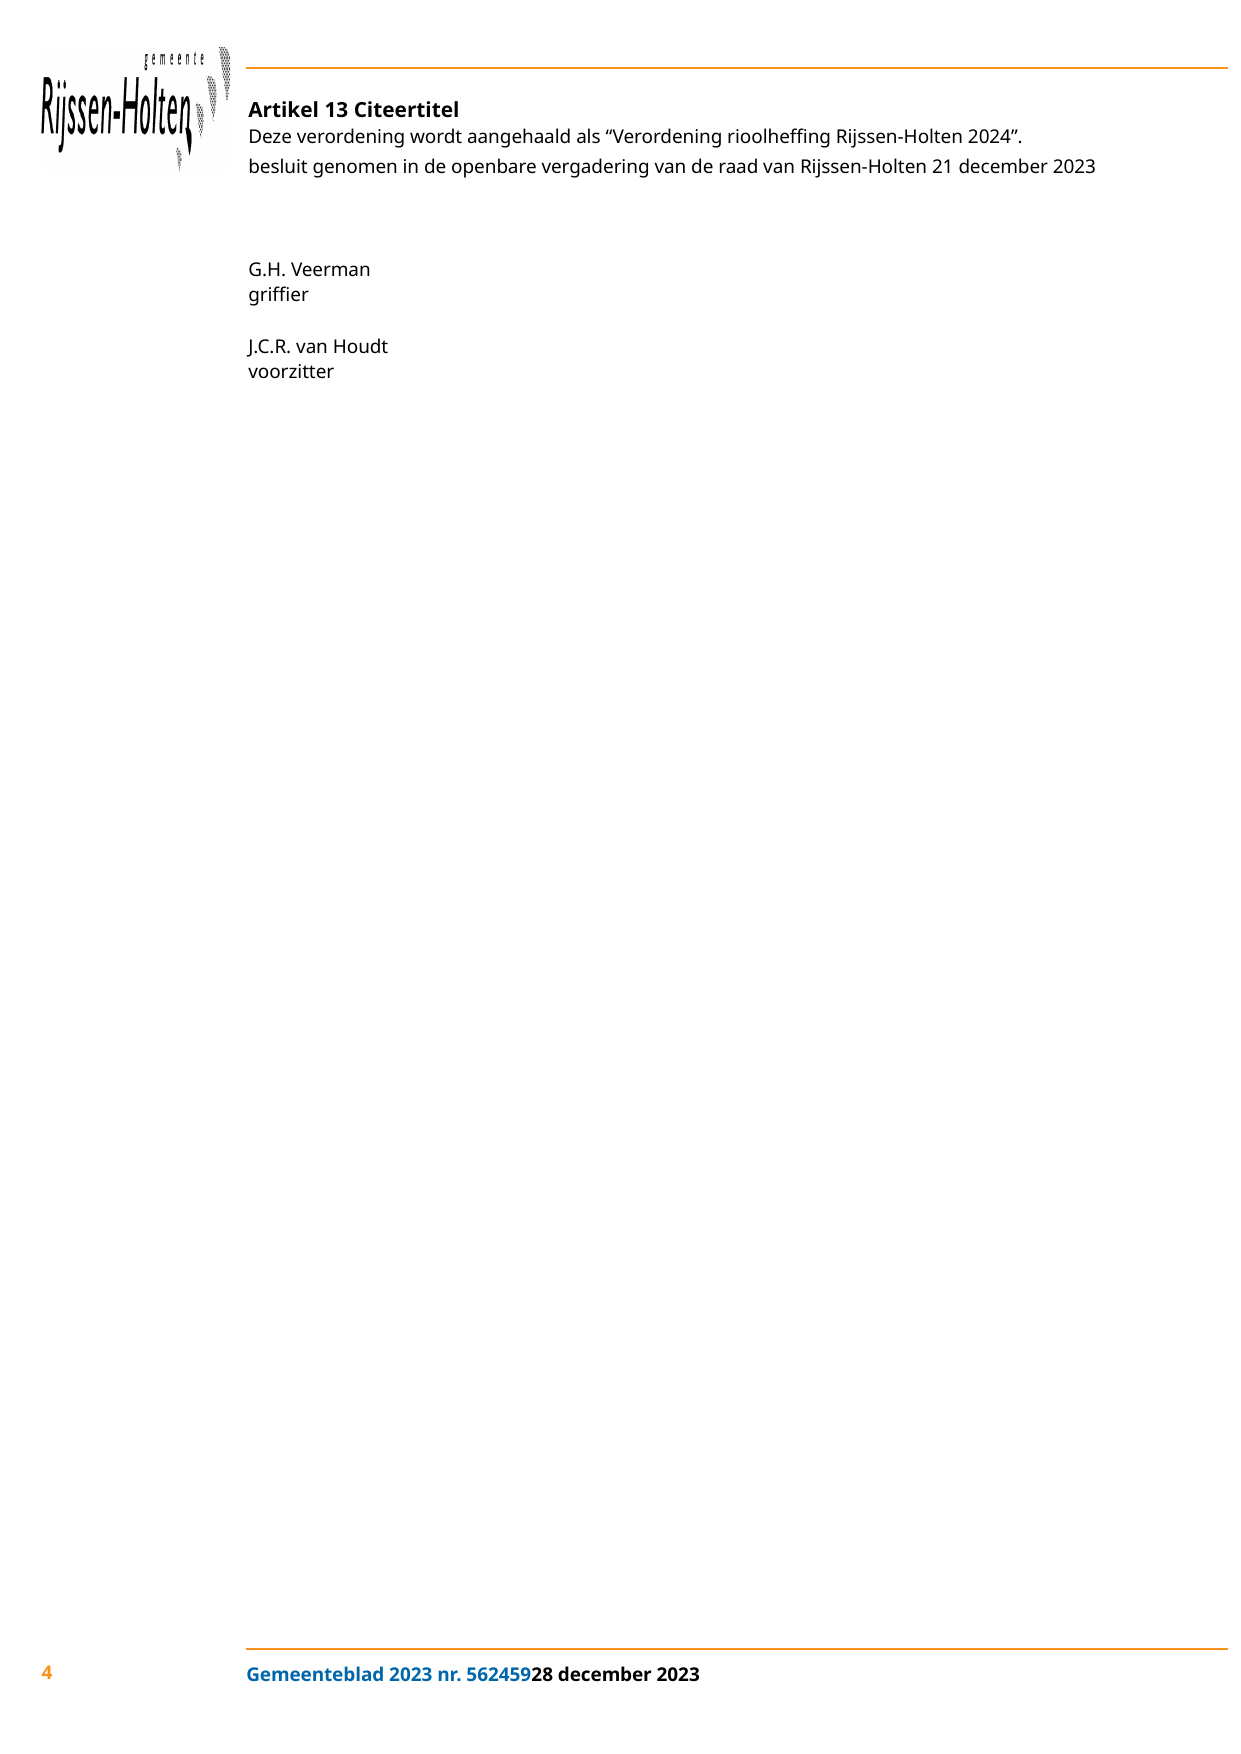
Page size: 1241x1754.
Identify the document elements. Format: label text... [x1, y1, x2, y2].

picture [41, 47, 231, 172]
text Artikel 13 Citeertitel [248, 95, 1152, 123]
text besluit genomen in de openbare vergadering van de raad van Rijssen-Holten 21 december 2023 [248, 153, 1152, 178]
text voorzitter [248, 359, 1152, 384]
text griffier [248, 281, 1152, 307]
text Deze verordening wordt aangehaald als “Verordening rioolheffing Rijssen-Holten 2024”. [248, 123, 1152, 149]
text G.H. Veerman [248, 256, 1152, 281]
text J.C.R. van Houdt [248, 333, 1152, 359]
